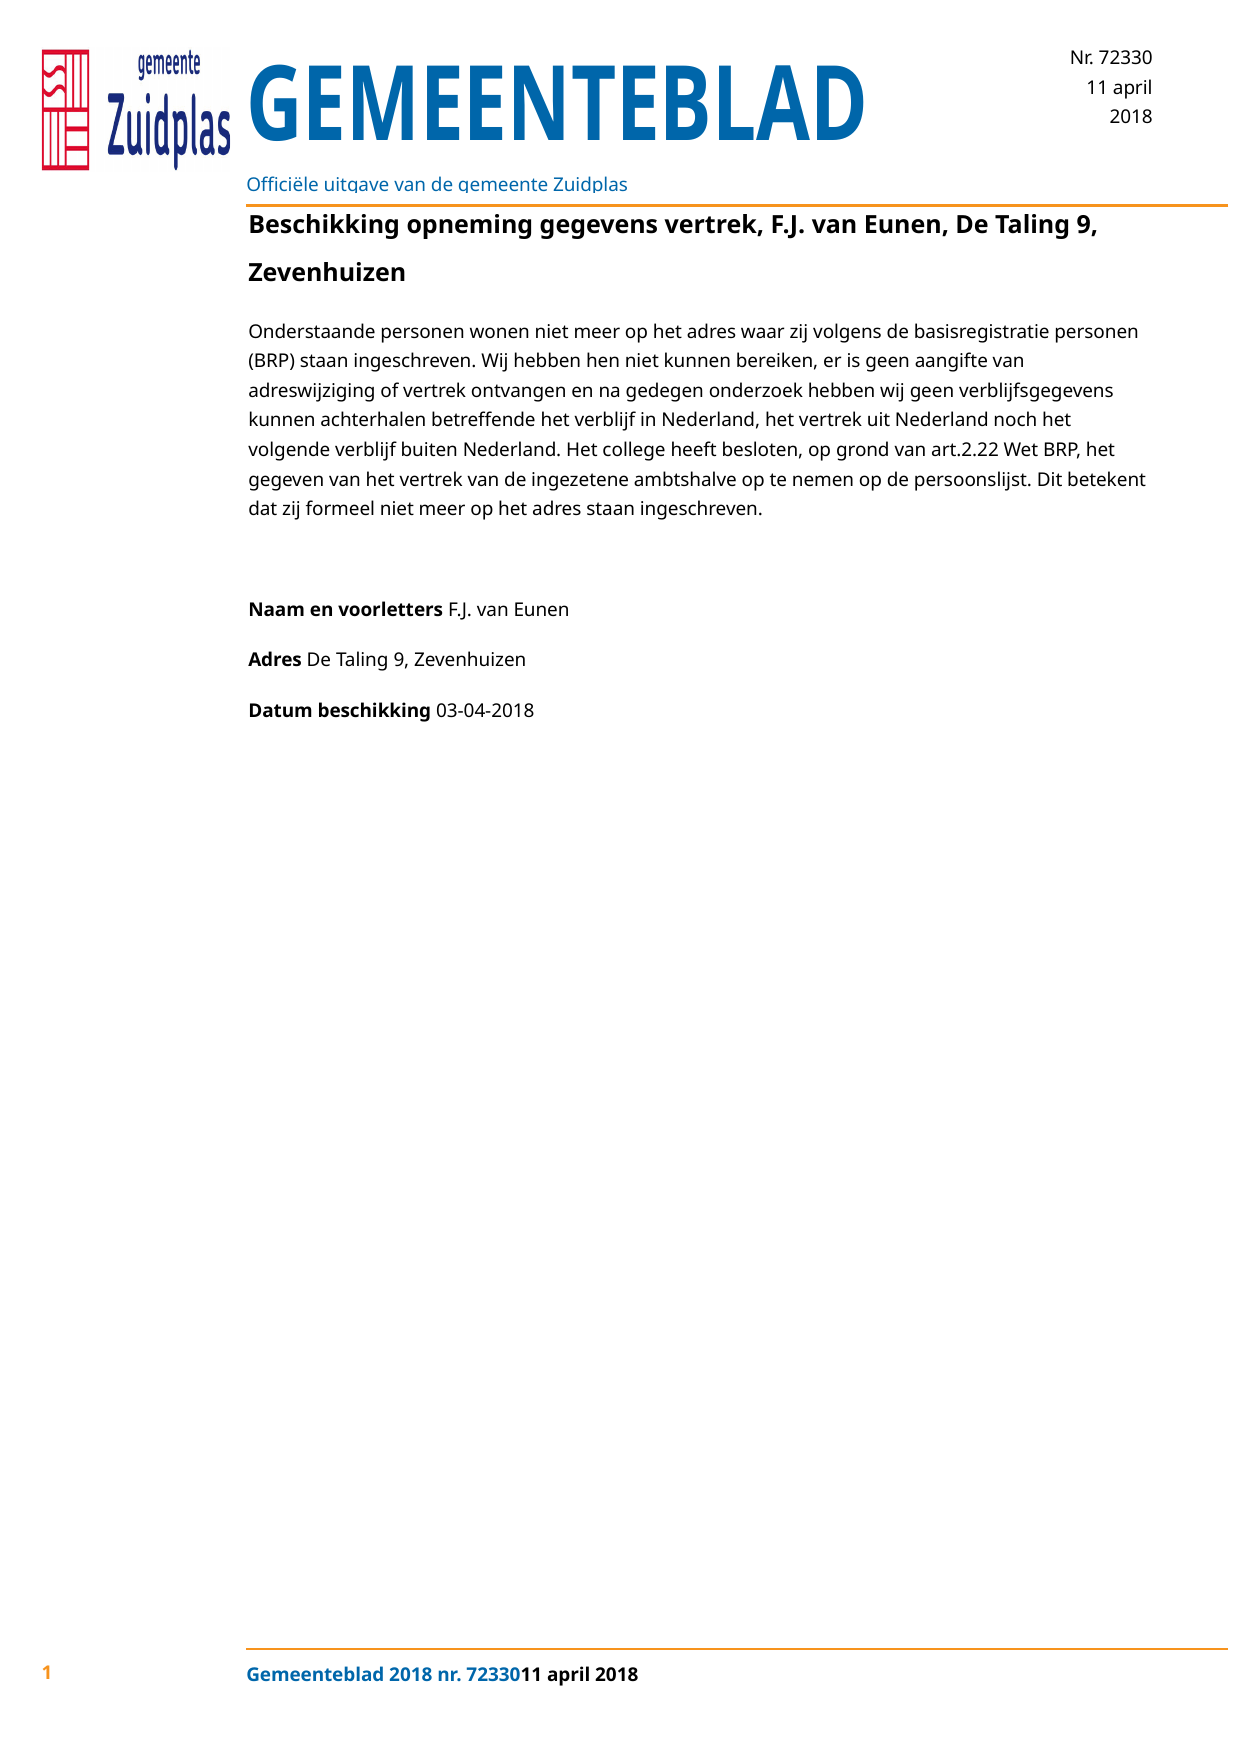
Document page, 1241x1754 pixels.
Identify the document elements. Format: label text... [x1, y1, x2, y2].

picture [41, 47, 231, 172]
text Adres De Taling 9, Zevenhuizen [248, 647, 1152, 672]
text Beschikking opneming gegevens vertrek, F.J. van Eunen, De Taling 9, Zevenhuizen [248, 207, 1152, 288]
text Datum beschikking 03-04-2018 [248, 697, 1152, 723]
text Onderstaande personen wonen niet meer op het adres waar zij volgens de basisregistratie personen (BRP) staan ingeschreven. Wij hebben hen niet kunnen bereiken, er is geen aangifte van adreswijziging of vertrek ontvangen en na gedegen onderzoek hebben wij geen verblijfsgegevens kunnen achterhalen betreffende het verblijf in Nederland, het vertrek uit Nederland noch het volgende verblijf buiten Nederland. Het college heeft besloten, op grond van art.2.22 Wet BRP, het gegeven van het vertrek van de ingezetene ambtshalve op te nemen op de persoonslijst. Dit betekent dat zij formeel niet meer op het adres staan ingeschreven. [248, 318, 1152, 521]
text Naam en voorletters F.J. van Eunen [248, 596, 1152, 622]
